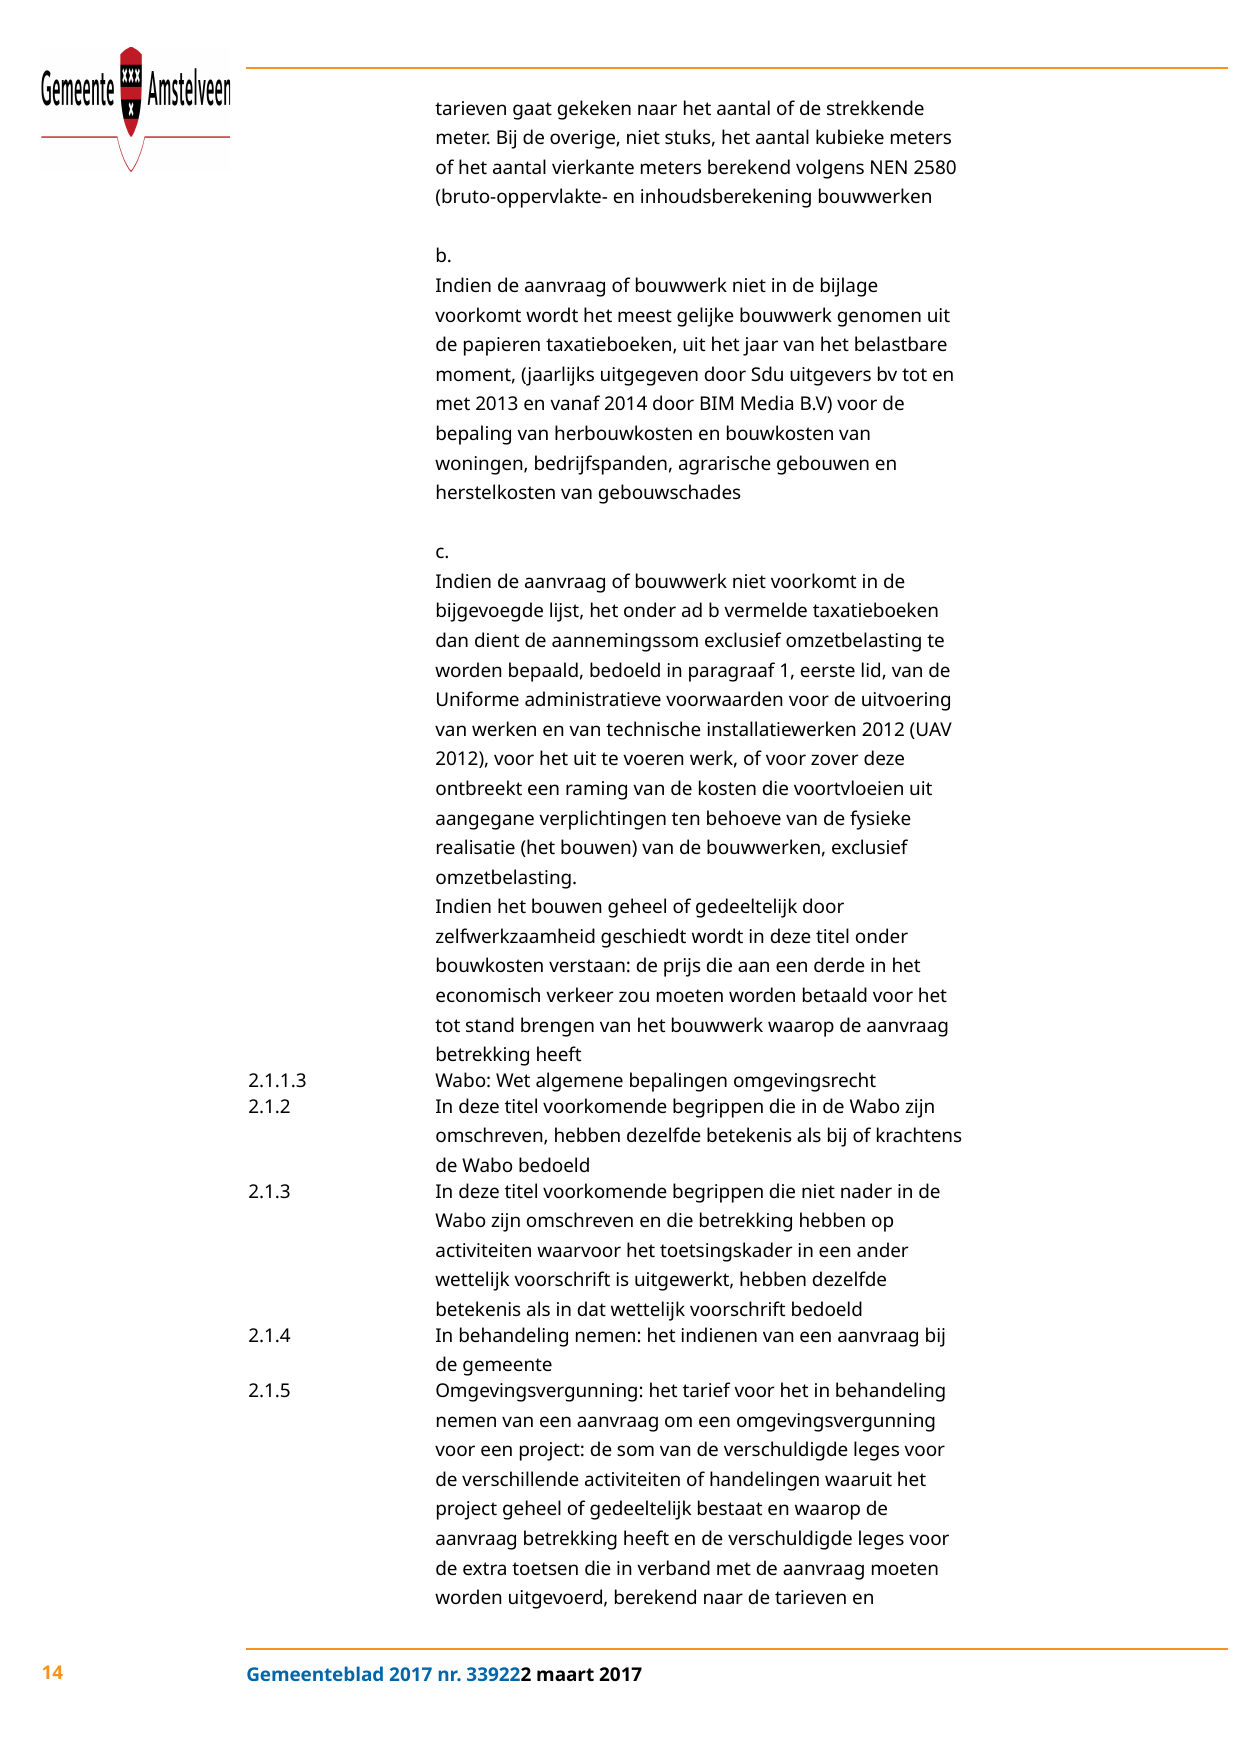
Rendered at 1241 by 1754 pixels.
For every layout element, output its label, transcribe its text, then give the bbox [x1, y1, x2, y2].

table_cell [964, 1067, 1152, 1093]
table_cell 2.1.4 [248, 1322, 435, 1377]
table_cell tarieven gaat gekeken naar het aantal of de strekkende meter. Bij de overige, niet stuks, het aantal kubieke meters of het aantal vierkante meters berekend volgens NEN 2580 (bruto-oppervlakte- en inhoudsberekening bouwwerken b. Indien de aanvraag of bouwwerk niet in de bijlage voorkomt wordt het meest gelijke bouwwerk genomen uit de papieren taxatieboeken, uit het jaar van het belastbare moment, (jaarlijks uitgegeven door Sdu uitgevers bv tot en met 2013 en vanaf 2014 door BIM Media B.V) voor de bepaling van herbouwkosten en bouwkosten van woningen, bedrijfspanden, agrarische gebouwen en herstelkosten van gebouwschades c. Indien de aanvraag of bouwwerk niet voorkomt in de bijgevoegde lijst, het onder ad b vermelde taxatieboeken dan dient de aannemingssom exclusief omzetbelasting te worden bepaald, bedoeld in paragraaf 1, eerste lid, van de Uniforme administratieve voorwaarden voor de uitvoering van werken en van technische installatiewerken 2012 (UAV 2012), voor het uit te voeren werk, of voor zover deze ontbreekt een raming van de kosten die voortvloeien uit aangegane verplichtingen ten behoeve van de fysieke realisatie (het bouwen) van de bouwwerken, exclusief omzetbelasting. Indien het bouwen geheel of gedeeltelijk door zelfwerkzaamheid geschiedt wordt in deze titel onder bouwkosten verstaan: de prijs die aan een derde in het economisch verkeer zou moeten worden betaald voor het tot stand brengen van het bouwwerk waarop de aanvraag betrekking heeft [435, 95, 964, 1067]
table_cell [964, 95, 1152, 1067]
table_cell 2.1.1.3 [248, 1067, 435, 1093]
table_cell [964, 1377, 1152, 1610]
table_cell 2.1.5 [248, 1377, 435, 1610]
table_cell In deze titel voorkomende begrippen die in de Wabo zijn omschreven, hebben dezelfde betekenis als bij of krachtens de Wabo bedoeld [435, 1093, 964, 1178]
table_cell [964, 1322, 1152, 1377]
picture [41, 47, 231, 172]
table_cell [248, 95, 435, 1067]
table_cell Wabo: Wet algemene bepalingen omgevingsrecht [435, 1067, 964, 1093]
table_cell [964, 1178, 1152, 1322]
table_cell In behandeling nemen: het indienen van een aanvraag bij de gemeente [435, 1322, 964, 1377]
table_cell 2.1.3 [248, 1178, 435, 1322]
table_cell [964, 1093, 1152, 1178]
table_cell In deze titel voorkomende begrippen die niet nader in de Wabo zijn omschreven en die betrekking hebben op activiteiten waarvoor het toetsingskader in een ander wettelijk voorschrift is uitgewerkt, hebben dezelfde betekenis als in dat wettelijk voorschrift bedoeld [435, 1178, 964, 1322]
table_cell 2.1.2 [248, 1093, 435, 1178]
table_cell Omgevingsvergunning: het tarief voor het in behandeling nemen van een aanvraag om een omgevingsvergunning voor een project: de som van de verschuldigde leges voor de verschillende activiteiten of handelingen waaruit het project geheel of gedeeltelijk bestaat en waarop de aanvraag betrekking heeft en de verschuldigde leges voor de extra toetsen die in verband met de aanvraag moeten worden uitgevoerd, berekend naar de tarieven en [435, 1377, 964, 1610]
